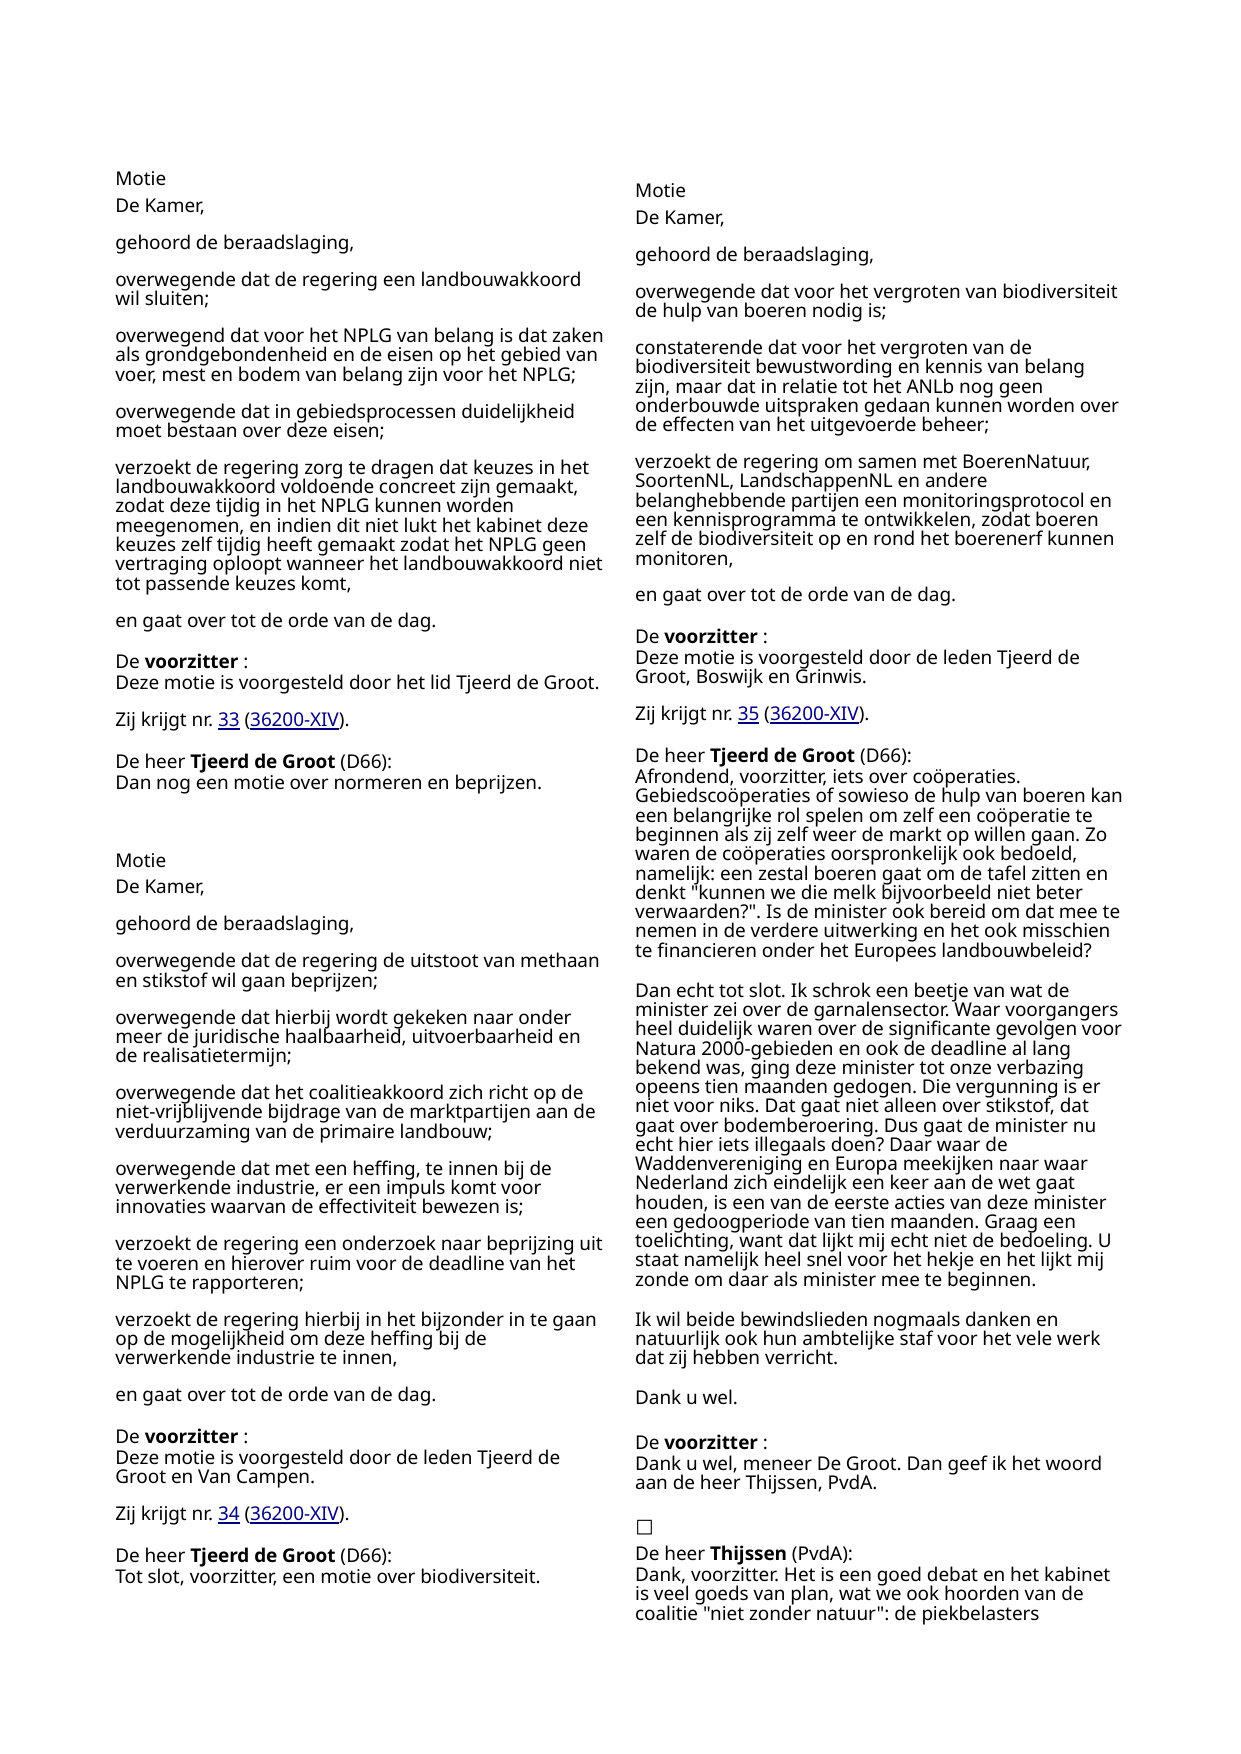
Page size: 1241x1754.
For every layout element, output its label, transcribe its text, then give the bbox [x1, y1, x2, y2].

text De Kamer, [115, 878, 605, 898]
text gehoord de beraadslaging, [635, 246, 1125, 265]
text Deze motie is voorgesteld door het lid Tjeerd de Groot. [115, 674, 605, 693]
text overwegend dat voor het NPLG van belang is dat zaken als grondgebondenheid en de eisen op het gebied van voer, mest en bodem van belang zijn voor het NPLG; [115, 327, 605, 385]
text en gaat over tot de orde van de dag. [635, 586, 1125, 606]
text De heer Tjeerd de Groot (D66): [635, 742, 1125, 768]
text overwegende dat de regering de uitstoot van methaan en stikstof wil gaan beprijzen; [115, 952, 605, 991]
text Zij krijgt nr. 33 (36200-XIV). [115, 711, 605, 731]
text overwegende dat de regering een landbouwakkoord wil sluiten; [115, 271, 605, 309]
text Dan echt tot slot. Ik schrok een beetje van wat de minister zei over de garnalensector. Waar voorgangers heel duidelijk waren over de significante gevolgen voor Natura 2000-gebieden en ook de deadline al lang bekend was, ging deze minister tot onze verbazing opeens tien maanden gedogen. Die vergunning is er niet voor niks. Dat gaat niet alleen over stikstof, dat gaat over bodemberoering. Dus gaat de minister nu echt hier iets illegaals doen? Daar waar de Waddenvereniging en Europa meekijken naar waar Nederland zich eindelijk een keer aan de wet gaat houden, is een van de eerste acties van deze minister een gedoogperiode van tien maanden. Graag een toelichting, want dat lijkt mij echt niet de bedoeling. U staat namelijk heel snel voor het hekje en het lijkt mij zonde om daar als minister mee te beginnen. [635, 982, 1125, 1290]
text verzoekt de regering een onderzoek naar beprijzing uit te voeren en hierover ruim voor de deadline van het NPLG te rapporteren; [115, 1235, 605, 1293]
text overwegende dat in gebiedsprocessen duidelijkheid moet bestaan over deze eisen; [115, 403, 605, 441]
text Motie [115, 847, 605, 872]
text De Kamer, [115, 197, 605, 216]
text De heer Tjeerd de Groot (D66): [115, 1542, 605, 1568]
text ⬜ [635, 1514, 1125, 1540]
text De heer Tjeerd de Groot (D66): [115, 748, 605, 774]
text en gaat over tot de orde van de dag. [115, 1386, 605, 1406]
text verzoekt de regering zorg te dragen dat keuzes in het landbouwakkoord voldoende concreet zijn gemaakt, zodat deze tijdig in het NPLG kunnen worden meegenomen, en indien dit niet lukt het kabinet deze keuzes zelf tijdig heeft gemaakt zodat het NPLG geen vertraging oploopt wanneer het landbouwakkoord niet tot passende keuzes komt, [115, 459, 605, 594]
text constaterende dat voor het vergroten van de biodiversiteit bewustwording en kennis van belang zijn, maar dat in relatie tot het ANLb nog geen onderbouwde uitspraken gedaan kunnen worden over de effecten van het uitgevoerde beheer; [635, 339, 1125, 435]
text Dank, voorzitter. Het is een goed debat en het kabinet is veel goeds van plan, wat we ook hoorden van de coalitie "niet zonder natuur": de piekbelasters [635, 1566, 1125, 1624]
text Deze motie is voorgesteld door de leden Tjeerd de Groot, Boswijk en Grinwis. [635, 649, 1125, 688]
text Zij krijgt nr. 35 (36200-XIV). [635, 705, 1125, 725]
text verzoekt de regering hierbij in het bijzonder in te gaan op de mogelijkheid om deze heffing bij de verwerkende industrie te innen, [115, 1311, 605, 1368]
text Deze motie is voorgesteld door de leden Tjeerd de Groot en Van Campen. [115, 1449, 605, 1487]
text Zij krijgt nr. 34 (36200-XIV). [115, 1505, 605, 1524]
text overwegende dat het coalitieakkoord zich richt op de niet-vrijblijvende bijdrage van de marktpartijen aan de verduurzaming van de primaire landbouw; [115, 1084, 605, 1142]
text Motie [115, 165, 605, 191]
text De voorzitter : [635, 1429, 1125, 1455]
text De voorzitter : [635, 623, 1125, 649]
text Afrondend, voorzitter, iets over coöperaties. Gebiedscoöperaties of sowieso de hulp van boeren kan een belangrijke rol spelen om zelf een coöperatie te beginnen als zij zelf weer de markt op willen gaan. Zo waren de coöperaties oorspronkelijk ook bedoeld, namelijk: een zestal boeren gaat om de tafel zitten en denkt "kunnen we die melk bijvoorbeeld niet beter verwaarden?". Is de minister ook bereid om dat mee te nemen in de verdere uitwerking en het ook misschien te financieren onder het Europees landbouwbeleid? [635, 768, 1125, 961]
text verzoekt de regering om samen met BoerenNatuur, SoortenNL, LandschappenNL en andere belanghebbende partijen een monitoringsprotocol en een kennisprogramma te ontwikkelen, zodat boeren zelf de biodiversiteit op en rond het boerenerf kunnen monitoren, [635, 453, 1125, 569]
text gehoord de beraadslaging, [115, 915, 605, 935]
text De voorzitter : [115, 1423, 605, 1449]
text overwegende dat voor het vergroten van biodiversiteit de hulp van boeren nodig is; [635, 283, 1125, 321]
text De heer Thijssen (PvdA): [635, 1540, 1125, 1566]
text Motie [635, 177, 1125, 203]
text De voorzitter : [115, 648, 605, 674]
text Dank u wel, meneer De Groot. Dan geef ik het woord aan de heer Thijssen, PvdA. [635, 1455, 1125, 1494]
text overwegende dat met een heffing, te innen bij de verwerkende industrie, er een impuls komt voor innovaties waarvan de effectiviteit bewezen is; [115, 1160, 605, 1217]
text overwegende dat hierbij wordt gekeken naar onder meer de juridische haalbaarheid, uitvoerbaarheid en de realisatietermijn; [115, 1009, 605, 1066]
text Dan nog een motie over normeren en beprijzen. [115, 774, 605, 793]
text en gaat over tot de orde van de dag. [115, 612, 605, 631]
text gehoord de beraadslaging, [115, 234, 605, 253]
text De Kamer, [635, 209, 1125, 228]
text Tot slot, voorzitter, een motie over biodiversiteit. [115, 1568, 605, 1587]
text Ik wil beide bewindslieden nogmaals danken en natuurlijk ook hun ambtelijke staf voor het vele werk dat zij hebben verricht. [635, 1311, 1125, 1368]
text Dank u wel. [635, 1389, 1125, 1408]
